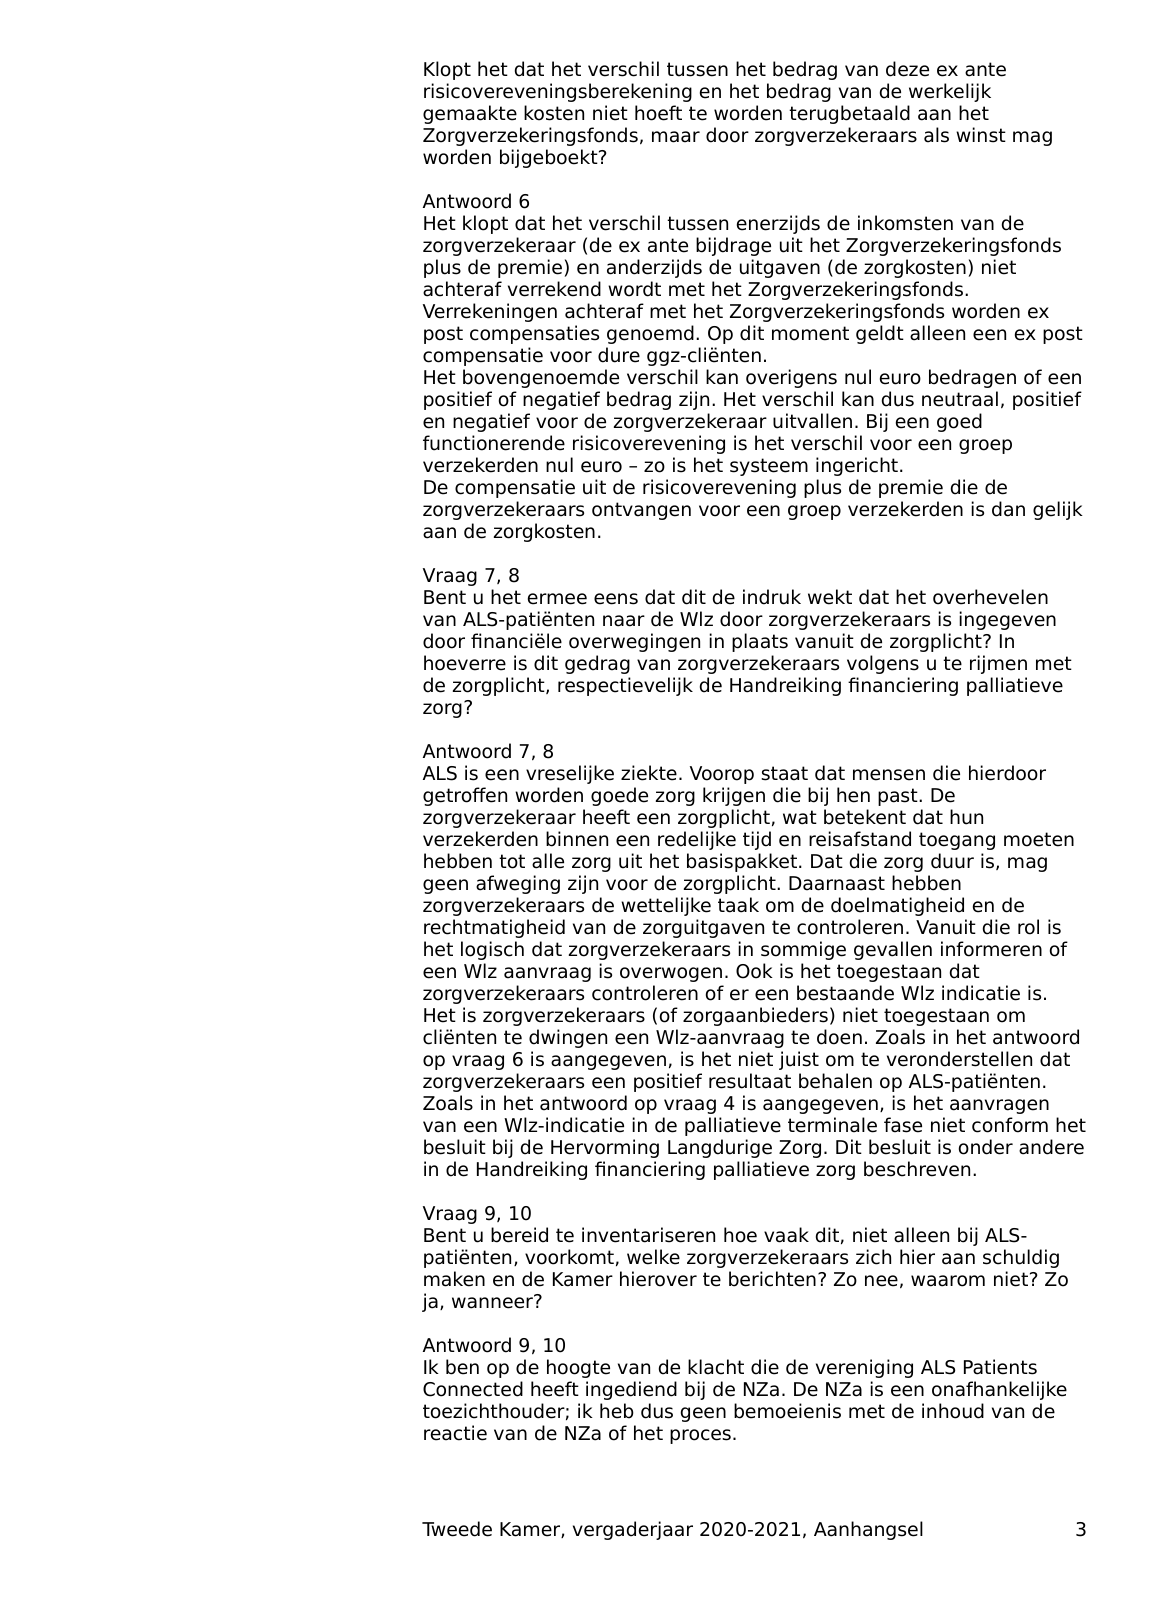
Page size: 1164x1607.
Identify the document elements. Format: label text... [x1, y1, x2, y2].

text Bent u het ermee eens dat dit de indruk wekt dat het overhevelen van ALS-patiënten naar de Wlz door zorgverzekeraars is ingegeven door financiële overwegingen in plaats vanuit de zorgplicht? In hoeverre is dit gedrag van zorgverzekeraars volgens u te rijmen met de zorgplicht, respectievelijk de Handreiking financiering palliatieve zorg? [422, 587, 1087, 719]
text Bent u bereid te inventariseren hoe vaak dit, niet alleen bij ALS-patiënten, voorkomt, welke zorgverzekeraars zich hier aan schuldig maken en de Kamer hierover te berichten? Zo nee, waarom niet? Zo ja, wanneer? [422, 1225, 1087, 1313]
text ALS is een vreselijke ziekte. Voorop staat dat mensen die hierdoor getroffen worden goede zorg krijgen die bij hen past. De zorgverzekeraar heeft een zorgplicht, wat betekent dat hun verzekerden binnen een redelijke tijd en reisafstand toegang moeten hebben tot alle zorg uit het basispakket. Dat die zorg duur is, mag geen afweging zijn voor de zorgplicht. Daarnaast hebben zorgverzekeraars de wettelijke taak om de doelmatigheid en de rechtmatigheid van de zorguitgaven te controleren. Vanuit die rol is het logisch dat zorgverzekeraars in sommige gevallen informeren of een Wlz aanvraag is overwogen. Ook is het toegestaan dat zorgverzekeraars controleren of er een bestaande Wlz indicatie is. Het is zorgverzekeraars (of zorgaanbieders) niet toegestaan om cliënten te dwingen een Wlz-aanvraag te doen. Zoals in het antwoord op vraag 6 is aangegeven, is het niet juist om te veronderstellen dat zorgverzekeraars een positief resultaat behalen op ALS-patiënten. Zoals in het antwoord op vraag 4 is aangegeven, is het aanvragen van een Wlz-indicatie in de palliatieve terminale fase niet conform het besluit bij de Hervorming Langdurige Zorg. Dit besluit is onder andere in de Handreiking financiering palliatieve zorg beschreven. [422, 763, 1087, 1181]
text Het bovengenoemde verschil kan overigens nul euro bedragen of een positief of negatief bedrag zijn. Het verschil kan dus neutraal, positief en negatief voor de zorgverzekeraar uitvallen. Bij een goed functionerende risicoverevening is het verschil voor een groep verzekerden nul euro – zo is het systeem ingericht. [422, 367, 1087, 477]
text Het klopt dat het verschil tussen enerzijds de inkomsten van de zorgverzekeraar (de ex ante bijdrage uit het Zorgverzekeringsfonds plus de premie) en anderzijds de uitgaven (de zorgkosten) niet achteraf verrekend wordt met het Zorgverzekeringsfonds. Verrekeningen achteraf met het Zorgverzekeringsfonds worden ex post compensaties genoemd. Op dit moment geldt alleen een ex post compensatie voor dure ggz-cliënten. [422, 213, 1087, 367]
text Antwoord 9, 10 [422, 1335, 1087, 1357]
text Antwoord 7, 8 [422, 741, 1087, 763]
text De compensatie uit de risicoverevening plus de premie die de zorgverzekeraars ontvangen voor een groep verzekerden is dan gelijk aan de zorgkosten. [422, 477, 1087, 543]
text Antwoord 6 [422, 191, 1087, 213]
text Ik ben op de hoogte van de klacht die de vereniging ALS Patients Connected heeft ingediend bij de NZa. De NZa is een onafhankelijke toezichthouder; ik heb dus geen bemoeienis met de inhoud van de reactie van de NZa of het proces. [422, 1357, 1087, 1445]
text Klopt het dat het verschil tussen het bedrag van deze ex ante risicovereveningsberekening en het bedrag van de werkelijk gemaakte kosten niet hoeft te worden terugbetaald aan het Zorgverzekeringsfonds, maar door zorgverzekeraars als winst mag worden bijgeboekt? [422, 59, 1087, 169]
text Vraag 7, 8 [422, 565, 1087, 587]
text Vraag 9, 10 [422, 1203, 1087, 1225]
